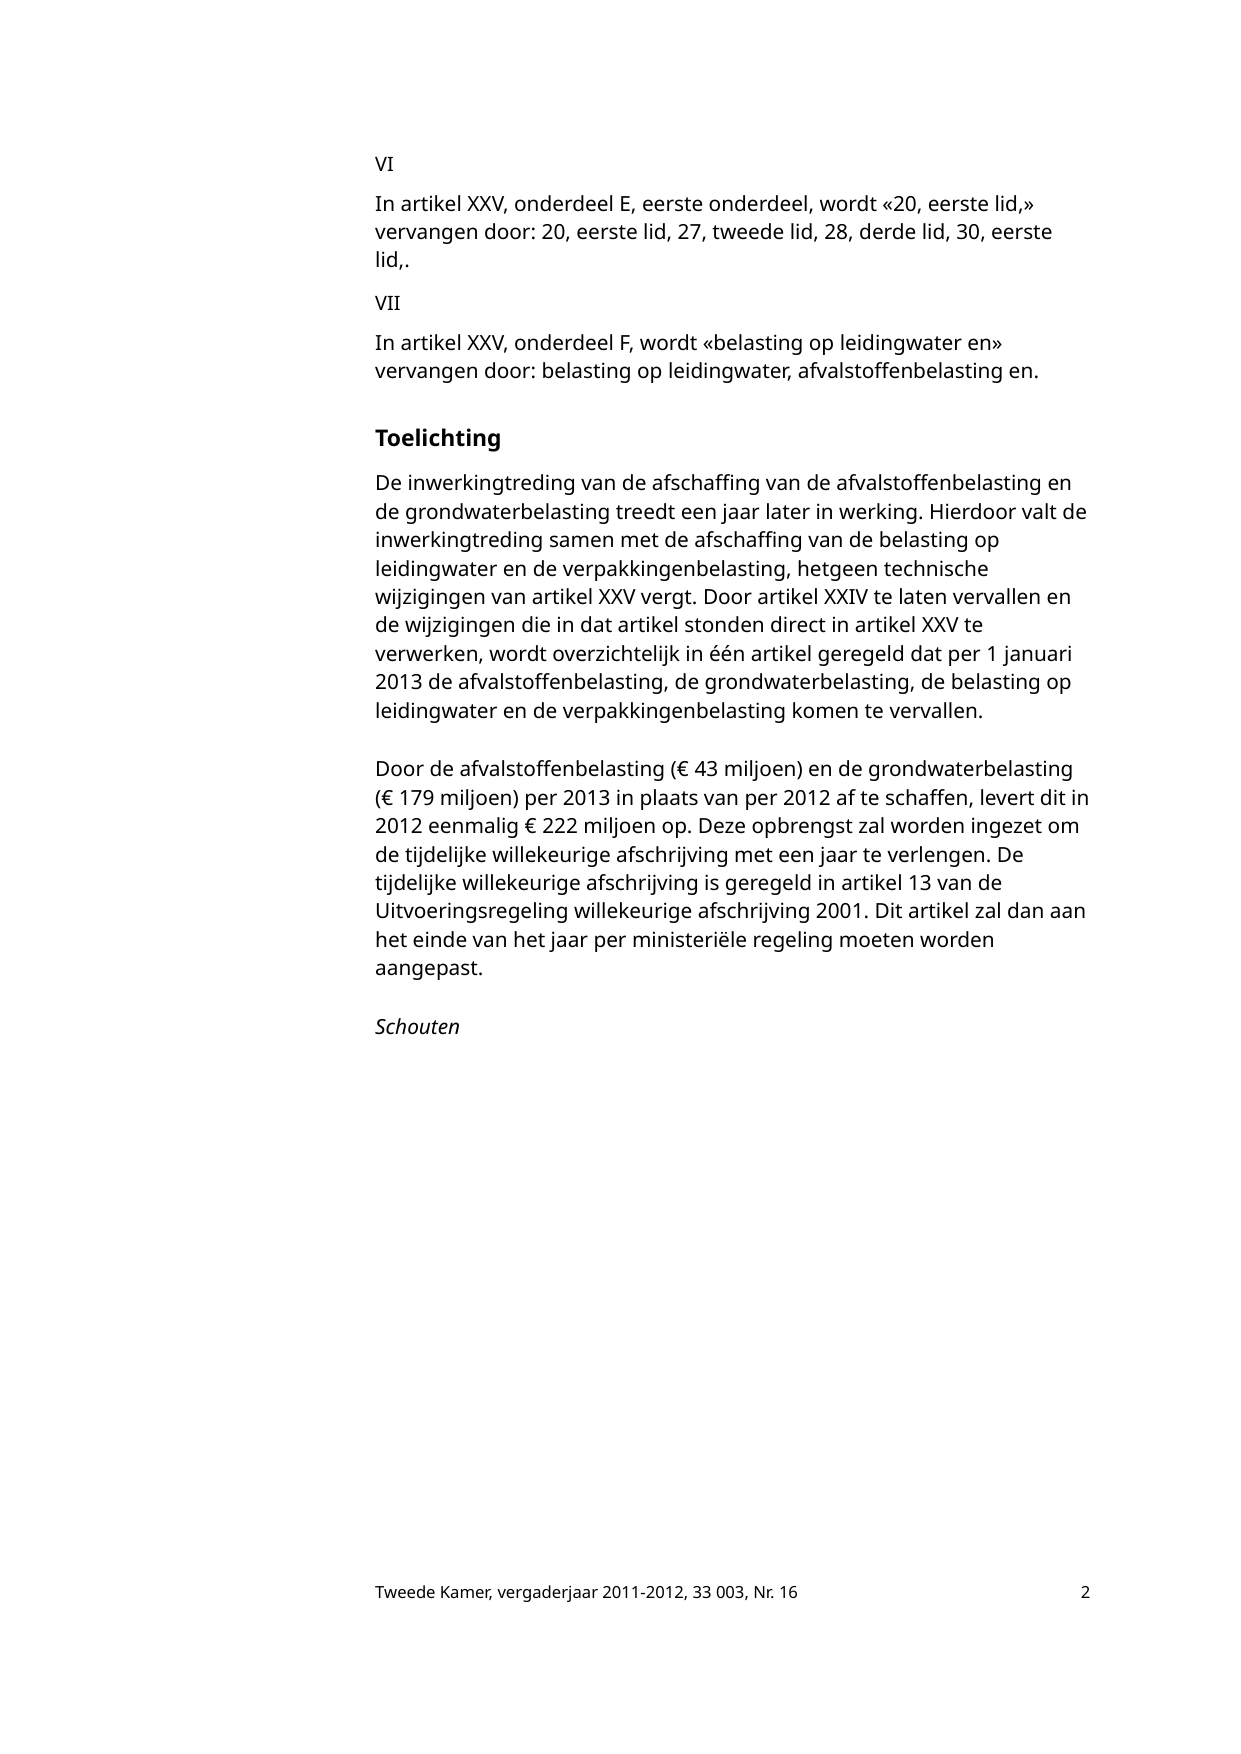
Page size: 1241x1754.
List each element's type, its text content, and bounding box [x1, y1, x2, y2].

text De inwerkingtreding van de afschaffing van de afvalstoffenbelasting en de grondwaterbelasting treedt een jaar later in werking. Hierdoor valt de inwerkingtreding samen met de afschaffing van de belasting op leidingwater en de verpakkingenbelasting, hetgeen technische wijzigingen van artikel XXV vergt. Door artikel XXIV te laten vervallen en de wijzigingen die in dat artikel stonden direct in artikel XXV te verwerken, wordt overzichtelijk in één artikel geregeld dat per 1 januari 2013 de afvalstoffenbelasting, de grondwaterbelasting, de belasting op leidingwater en de verpakkingenbelasting komen te vervallen. [375, 468, 1090, 724]
text Schouten [375, 1012, 1090, 1040]
subtitle Toelichting [375, 422, 1090, 453]
text In artikel XXV, onderdeel F, wordt «belasting op leidingwater en» vervangen door: belasting op leidingwater, afvalstoffenbelasting en. [375, 328, 1090, 385]
text VI [375, 150, 1090, 177]
text Door de afvalstoffenbelasting (€ 43 miljoen) en de grondwaterbelasting (€ 179 miljoen) per 2013 in plaats van per 2012 af te schaffen, levert dit in 2012 eenmalig € 222 miljoen op. Deze opbrengst zal worden ingezet om de tijdelijke willekeurige afschrijving met een jaar te verlengen. De tijdelijke willekeurige afschrijving is geregeld in artikel 13 van de Uitvoeringsregeling willekeurige afschrijving 2001. Dit artikel zal dan aan het einde van het jaar per ministeriële regeling moeten worden aangepast. [375, 754, 1090, 982]
text In artikel XXV, onderdeel E, eerste onderdeel, wordt «20, eerste lid,» vervangen door: 20, eerste lid, 27, tweede lid, 28, derde lid, 30, eerste lid,. [375, 189, 1090, 274]
text VII [375, 289, 1090, 316]
